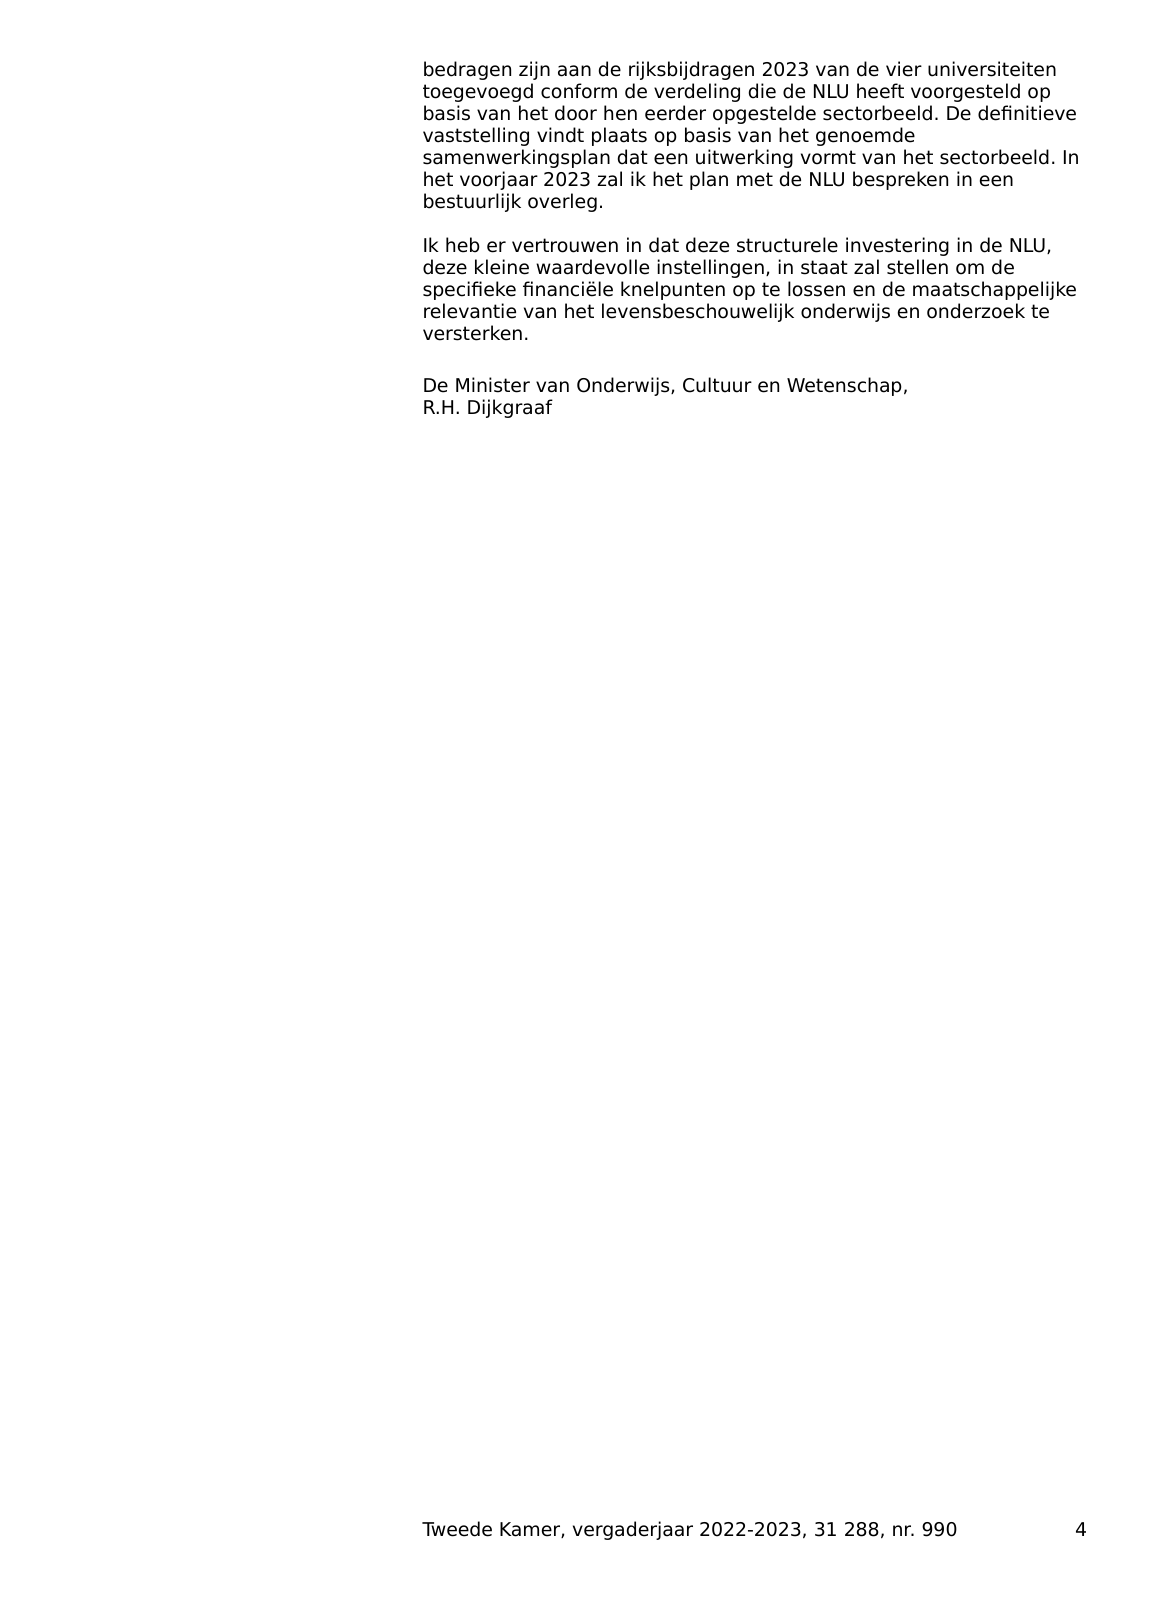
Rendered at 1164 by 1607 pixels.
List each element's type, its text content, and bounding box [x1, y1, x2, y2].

text bedragen zijn aan de rijksbijdragen 2023 van de vier universiteiten toegevoegd conform de verdeling die de NLU heeft voorgesteld op basis van het door hen eerder opgestelde sectorbeeld. De definitieve vaststelling vindt plaats op basis van het genoemde samenwerkingsplan dat een uitwerking vormt van het sectorbeeld. In het voorjaar 2023 zal ik het plan met de NLU bespreken in een bestuurlijk overleg. [422, 59, 1087, 213]
text Ik heb er vertrouwen in dat deze structurele investering in de NLU, deze kleine waardevolle instellingen, in staat zal stellen om de specifieke financiële knelpunten op te lossen en de maatschappelijke relevantie van het levensbeschouwelijk onderwijs en onderzoek te versterken. [422, 235, 1087, 345]
text De Minister van Onderwijs, Cultuur en Wetenschap, R.H. Dijkgraaf [422, 375, 1087, 419]
